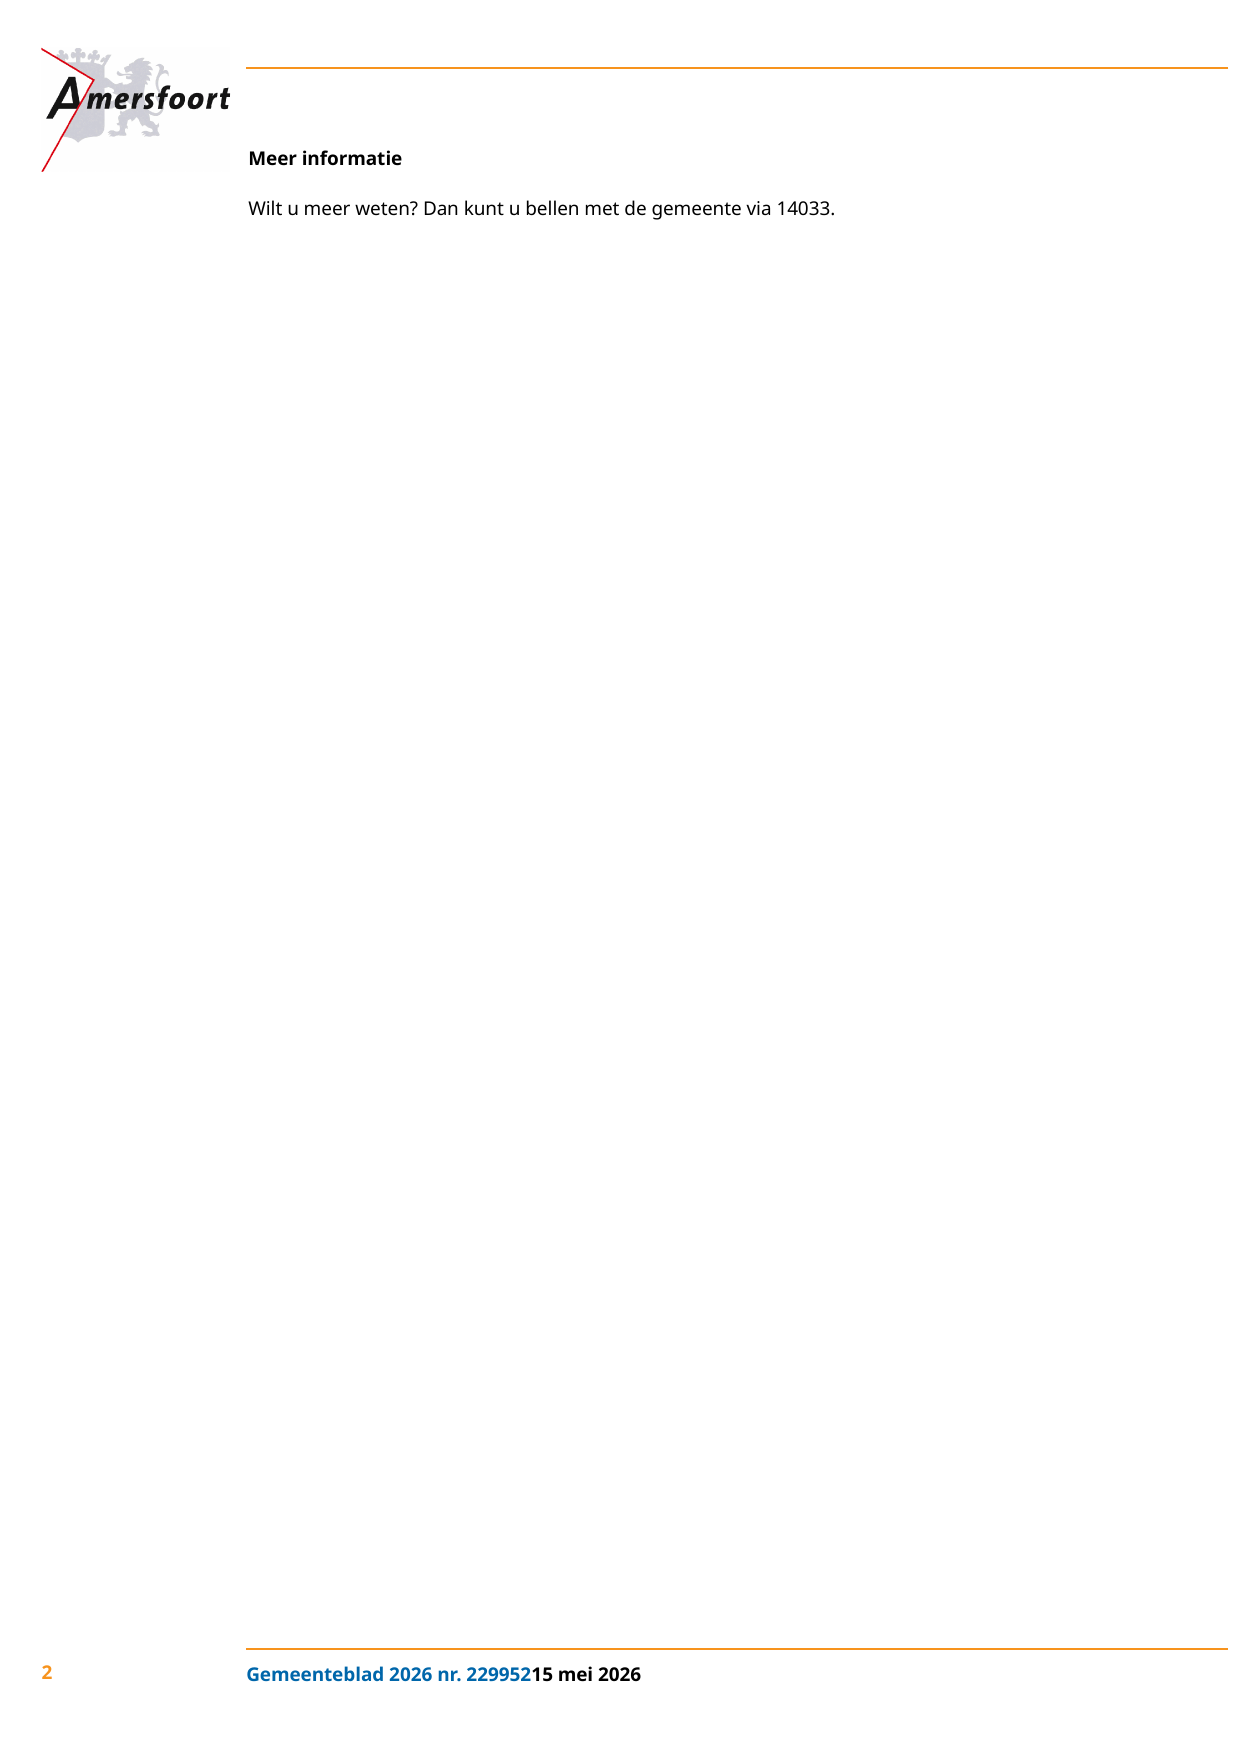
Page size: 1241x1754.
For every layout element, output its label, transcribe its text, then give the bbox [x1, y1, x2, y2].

picture [41, 47, 231, 172]
text Meer informatie [248, 145, 1152, 171]
text Wilt u meer weten? Dan kunt u bellen met de gemeente via 14033. [248, 196, 1152, 221]
